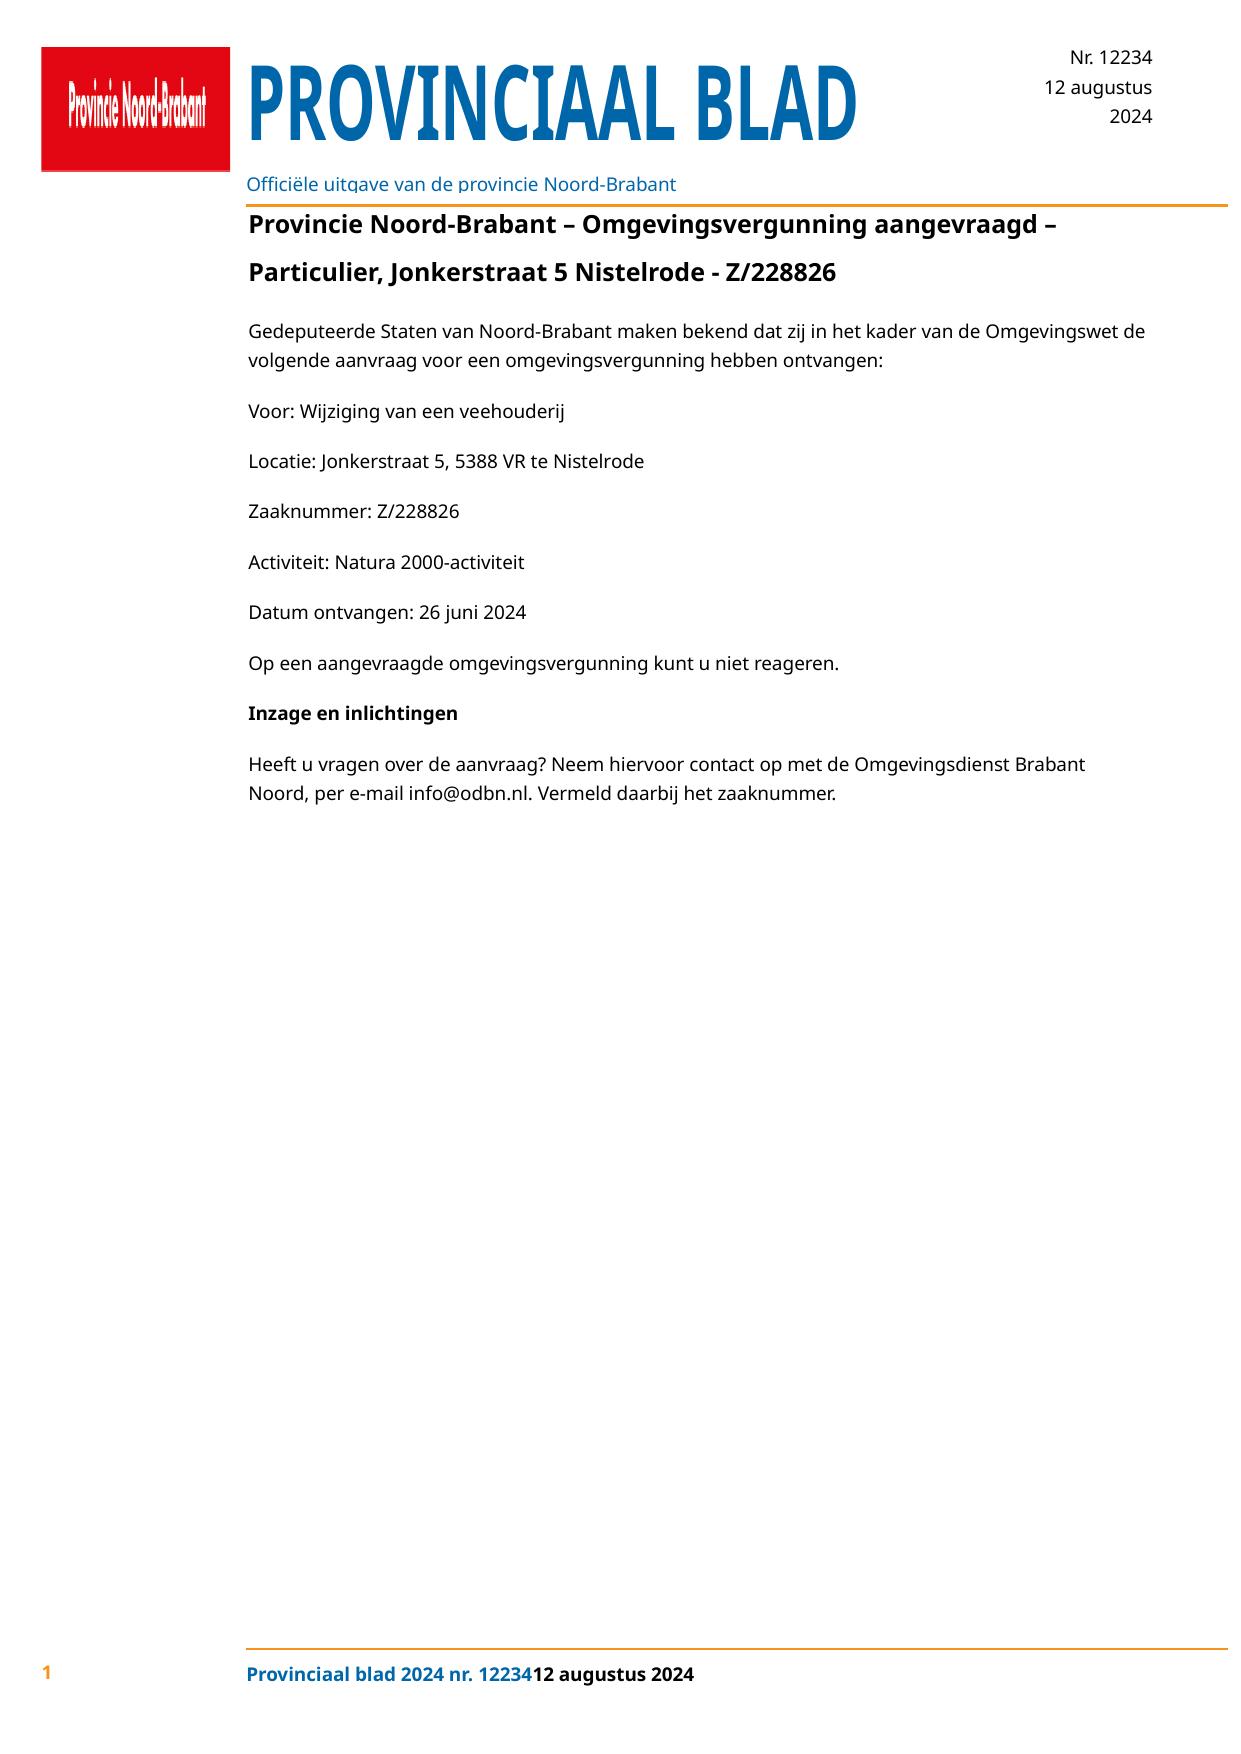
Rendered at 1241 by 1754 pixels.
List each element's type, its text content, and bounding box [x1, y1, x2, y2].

text Inzage en inlichtingen [248, 700, 1152, 726]
text Activiteit: Natura 2000-activiteit [248, 549, 1152, 575]
text Heeft u vragen over de aanvraag? Neem hiervoor contact op met de Omgevingsdienst Brabant Noord, per e-mail info@odbn.nl. Vermeld daarbij het zaaknummer. [248, 751, 1152, 806]
text Provincie Noord-Brabant – Omgevingsvergunning aangevraagd – Particulier, Jonkerstraat 5 Nistelrode - Z/228826 [248, 207, 1152, 288]
text Voor: Wijziging van een veehouderij [248, 398, 1152, 424]
text Op een aangevraagde omgevingsvergunning kunt u niet reageren. [248, 650, 1152, 676]
text Locatie: Jonkerstraat 5, 5388 VR te Nistelrode [248, 448, 1152, 474]
text Gedeputeerde Staten van Noord-Brabant maken bekend dat zij in het kader van de Omgevingswet de volgende aanvraag voor een omgevingsvergunning hebben ontvangen: [248, 318, 1152, 373]
text Zaaknummer: Z/228826 [248, 499, 1152, 524]
picture [41, 47, 231, 172]
text Datum ontvangen: 26 juni 2024 [248, 599, 1152, 625]
